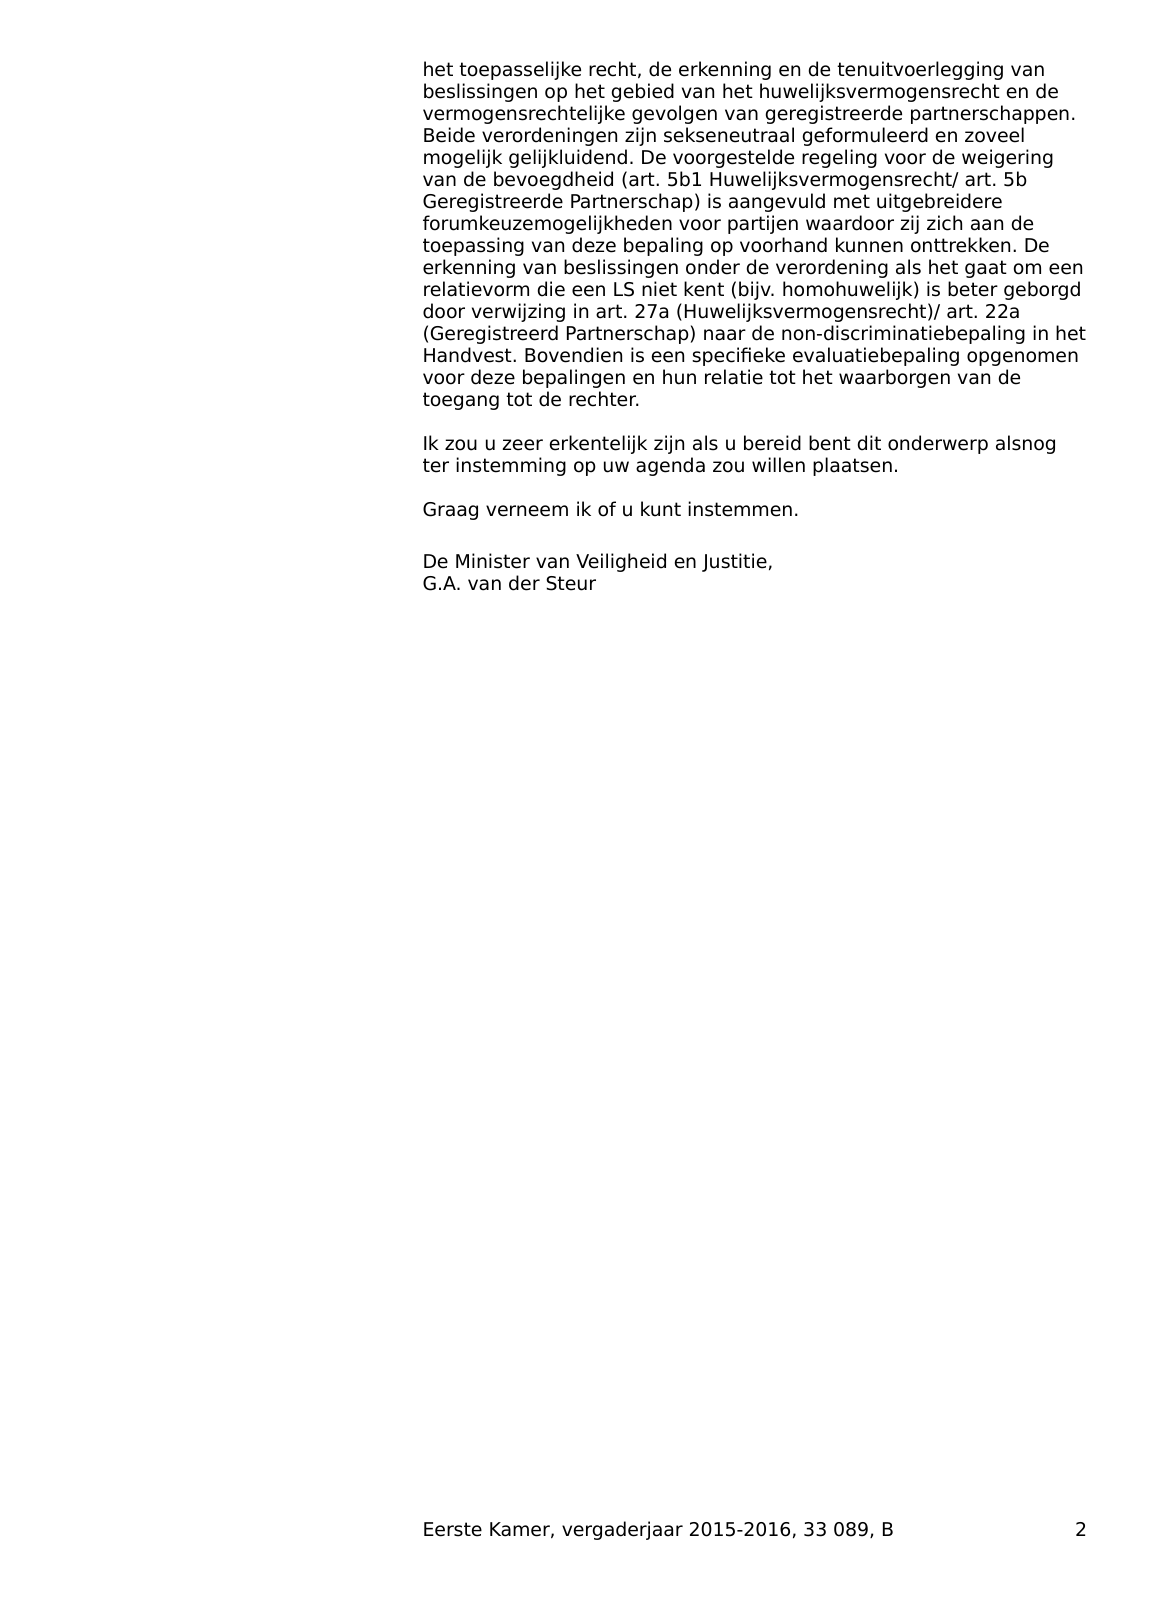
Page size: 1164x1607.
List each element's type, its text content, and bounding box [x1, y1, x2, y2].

text Ik zou u zeer erkentelijk zijn als u bereid bent dit onderwerp alsnog ter instemming op uw agenda zou willen plaatsen. [422, 433, 1087, 477]
text het toepasselijke recht, de erkenning en de tenuitvoerlegging van beslissingen op het gebied van het huwelijksvermogensrecht en de vermogensrechtelijke gevolgen van geregistreerde partnerschappen. Beide verordeningen zijn sekseneutraal geformuleerd en zoveel mogelijk gelijkluidend. De voorgestelde regeling voor de weigering van de bevoegdheid (art. 5b1 Huwelijksvermogensrecht/ art. 5b Geregistreerde Partnerschap) is aangevuld met uitgebreidere forumkeuzemogelijkheden voor partijen waardoor zij zich aan de toepassing van deze bepaling op voorhand kunnen onttrekken. De erkenning van beslissingen onder de verordening als het gaat om een relatievorm die een LS niet kent (bijv. homohuwelijk) is beter geborgd door verwijzing in art. 27a (Huwelijksvermogensrecht)/ art. 22a (Geregistreerd Partnerschap) naar de non-discriminatiebepaling in het Handvest. Bovendien is een specifieke evaluatiebepaling opgenomen voor deze bepalingen en hun relatie tot het waarborgen van de toegang tot de rechter. [422, 59, 1087, 411]
text Graag verneem ik of u kunt instemmen. [422, 499, 1087, 521]
text De Minister van Veiligheid en Justitie, G.A. van der Steur [422, 551, 1087, 595]
